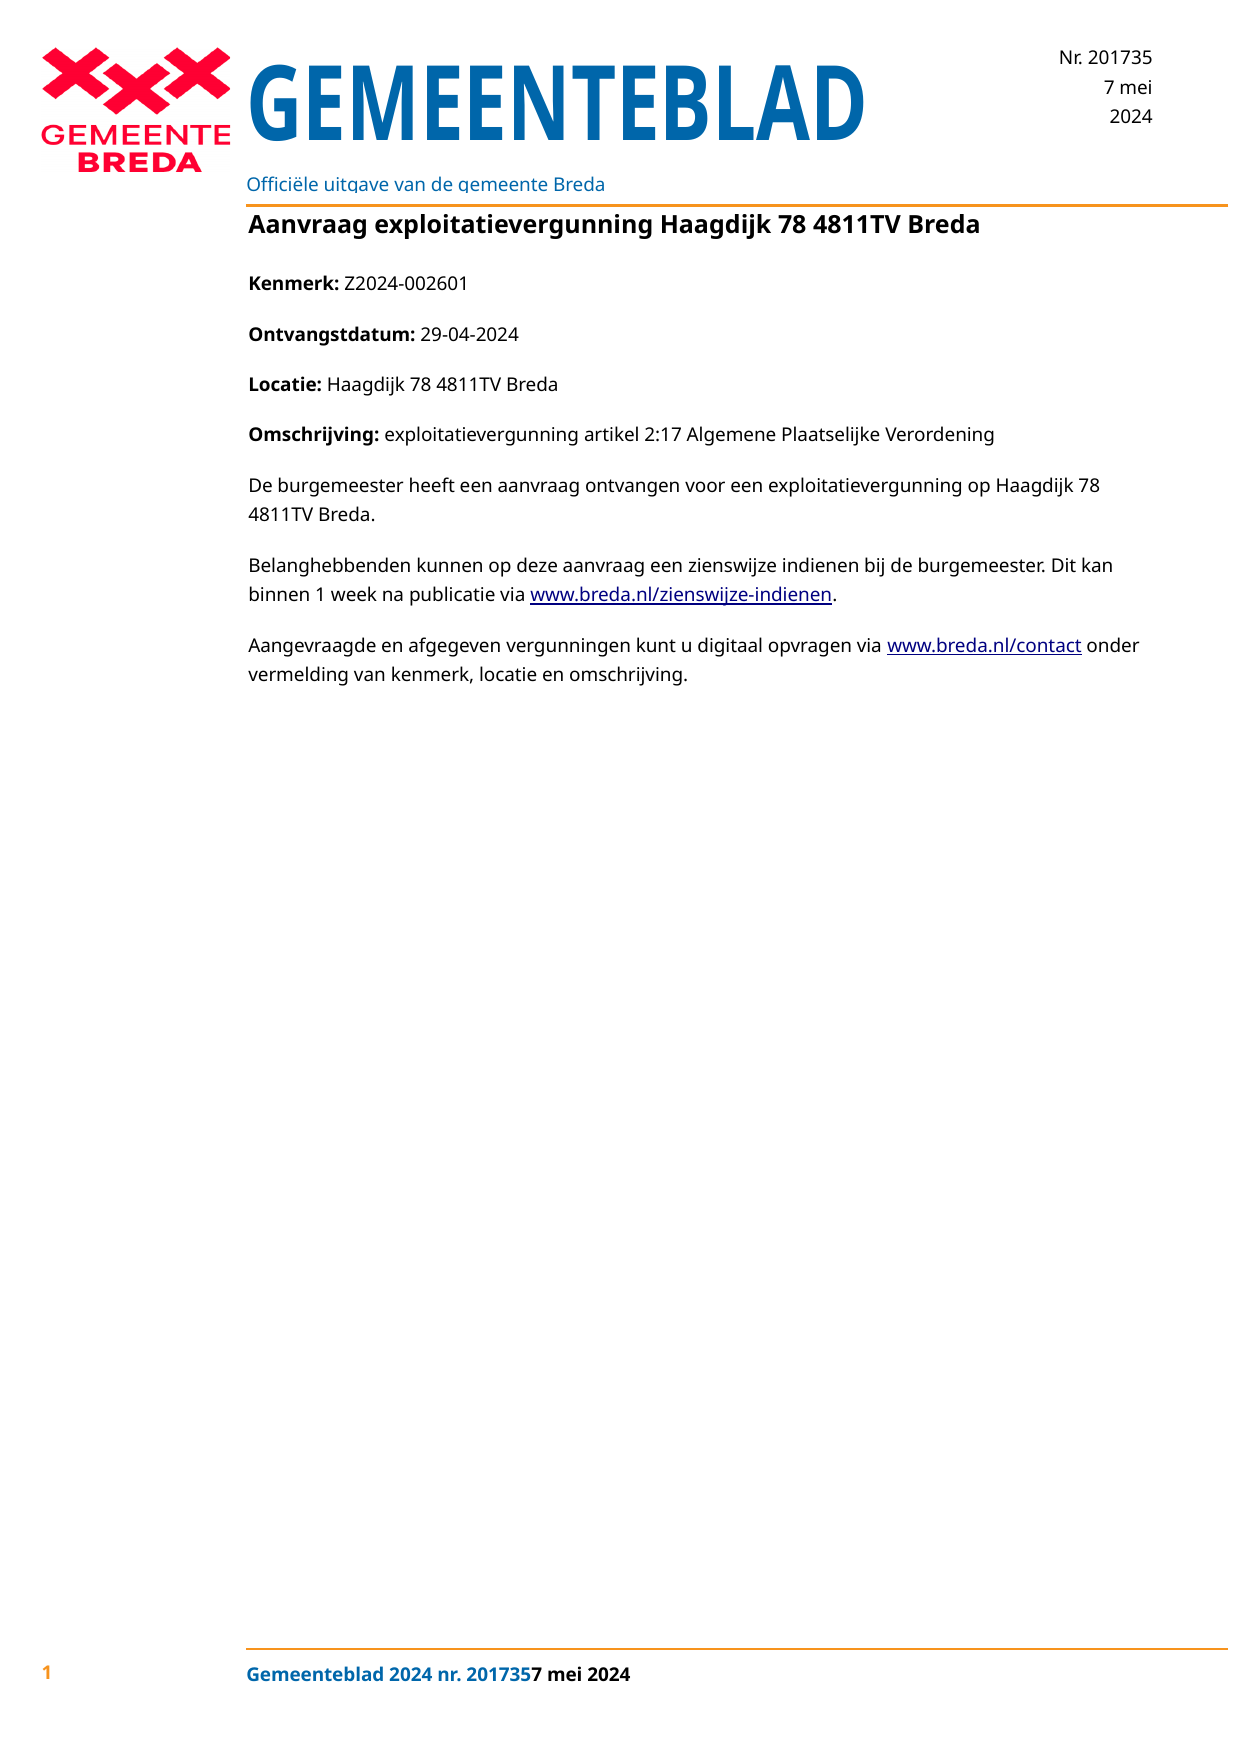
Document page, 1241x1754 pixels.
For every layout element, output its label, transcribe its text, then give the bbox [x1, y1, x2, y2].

text Locatie: Haagdijk 78 4811TV Breda [248, 371, 1152, 397]
text Aangevraagde en afgegeven vergunningen kunt u digitaal opvragen via www.breda.nl/contact onder vermelding van kenmerk, locatie en omschrijving. [248, 632, 1152, 687]
picture [41, 47, 231, 172]
text Aanvraag exploitatievergunning Haagdijk 78 4811TV Breda [248, 207, 1152, 241]
text Ontvangstdatum: 29-04-2024 [248, 321, 1152, 346]
text De burgemeester heeft een aanvraag ontvangen voor een exploitatievergunning op Haagdijk 78 4811TV Breda. [248, 472, 1152, 527]
text Belanghebbenden kunnen op deze aanvraag een zienswijze indienen bij de burgemeester. Dit kan binnen 1 week na publicatie via www.breda.nl/zienswijze-indienen. [248, 552, 1152, 607]
text Kenmerk: Z2024-002601 [248, 270, 1152, 296]
text Omschrijving: exploitatievergunning artikel 2:17 Algemene Plaatselijke Verordening [248, 422, 1152, 447]
